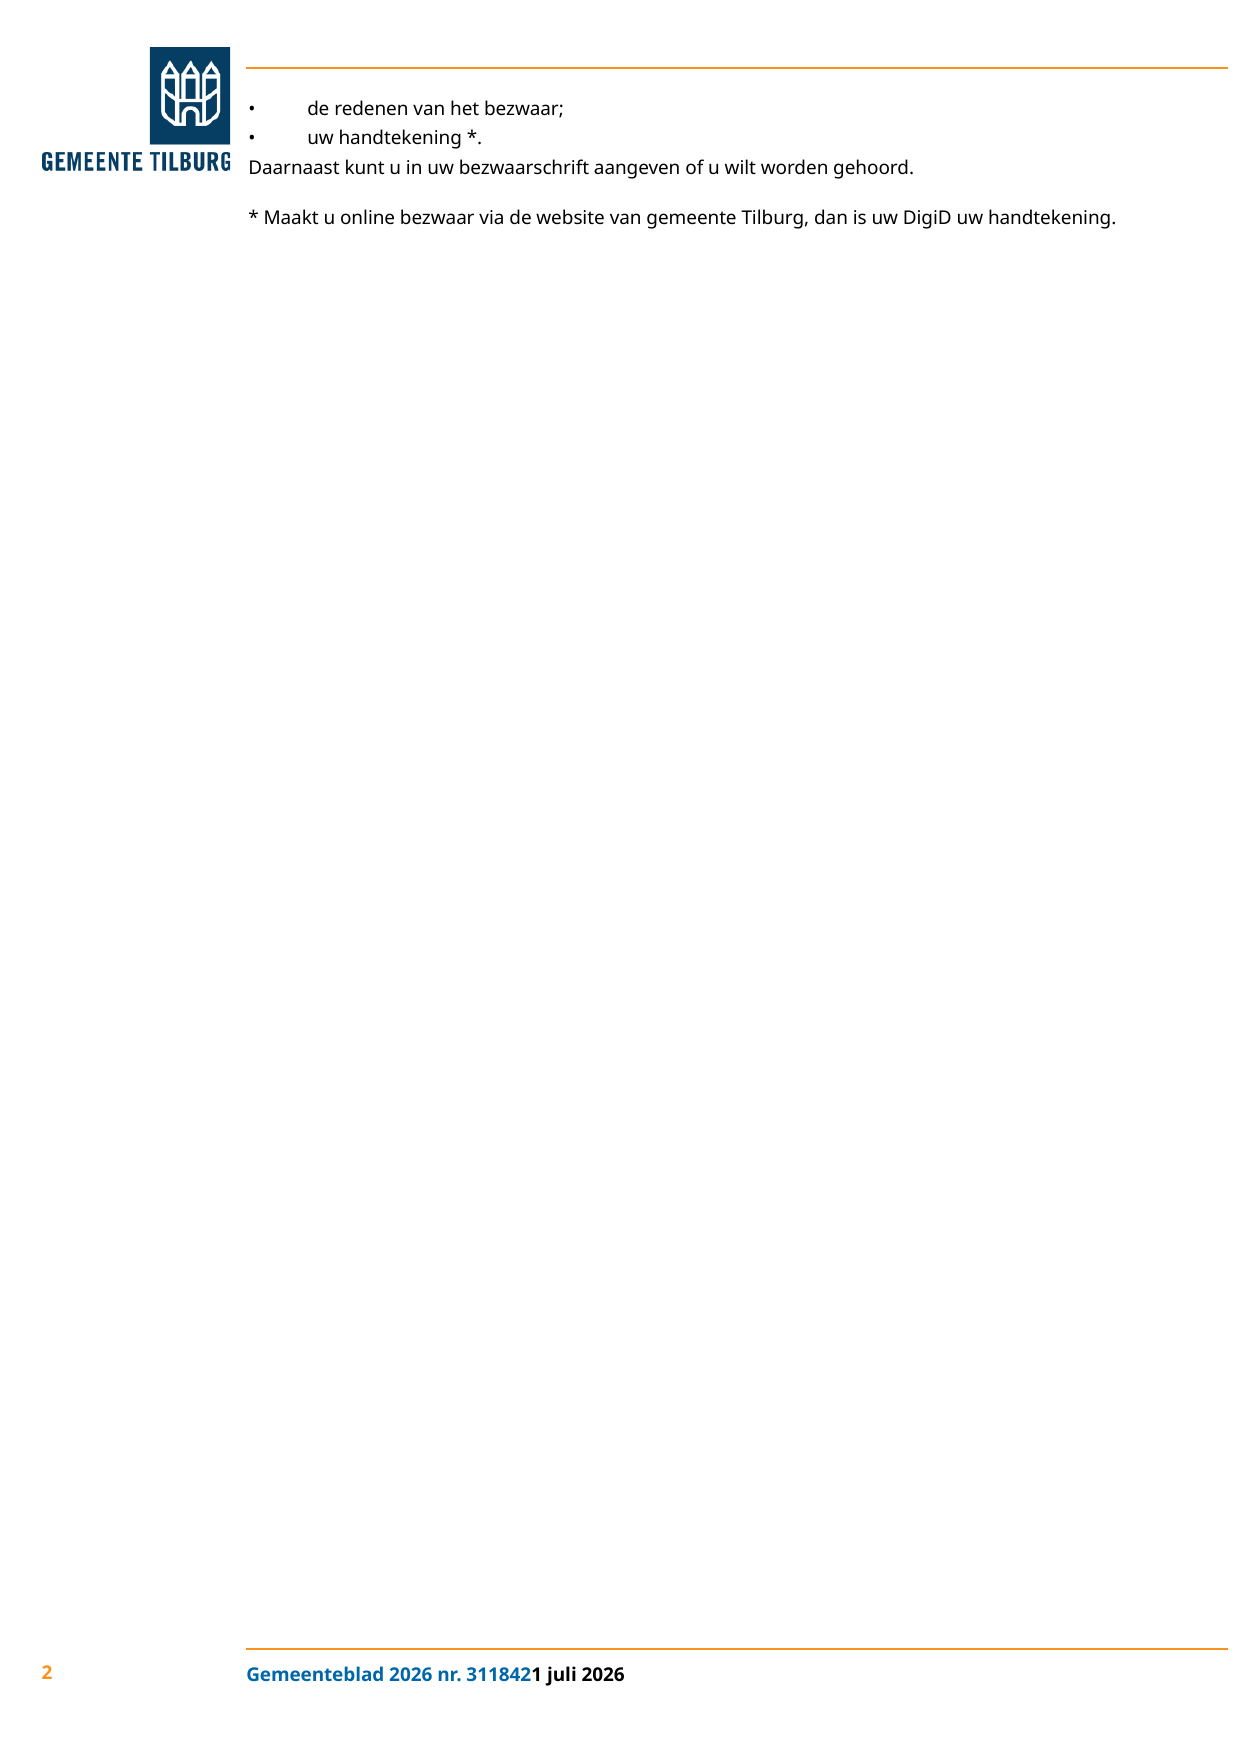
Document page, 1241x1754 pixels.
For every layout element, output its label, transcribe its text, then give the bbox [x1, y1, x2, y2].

text * Maakt u online bezwaar via de website van gemeente Tilburg, dan is uw DigiD uw handtekening. [248, 204, 1152, 230]
list de redenen van het bezwaar; [248, 95, 1152, 121]
list uw handtekening *. [248, 124, 1152, 150]
picture [41, 47, 231, 172]
text Daarnaast kunt u in uw bezwaarschrift aangeven of u wilt worden gehoord. [248, 154, 1152, 180]
